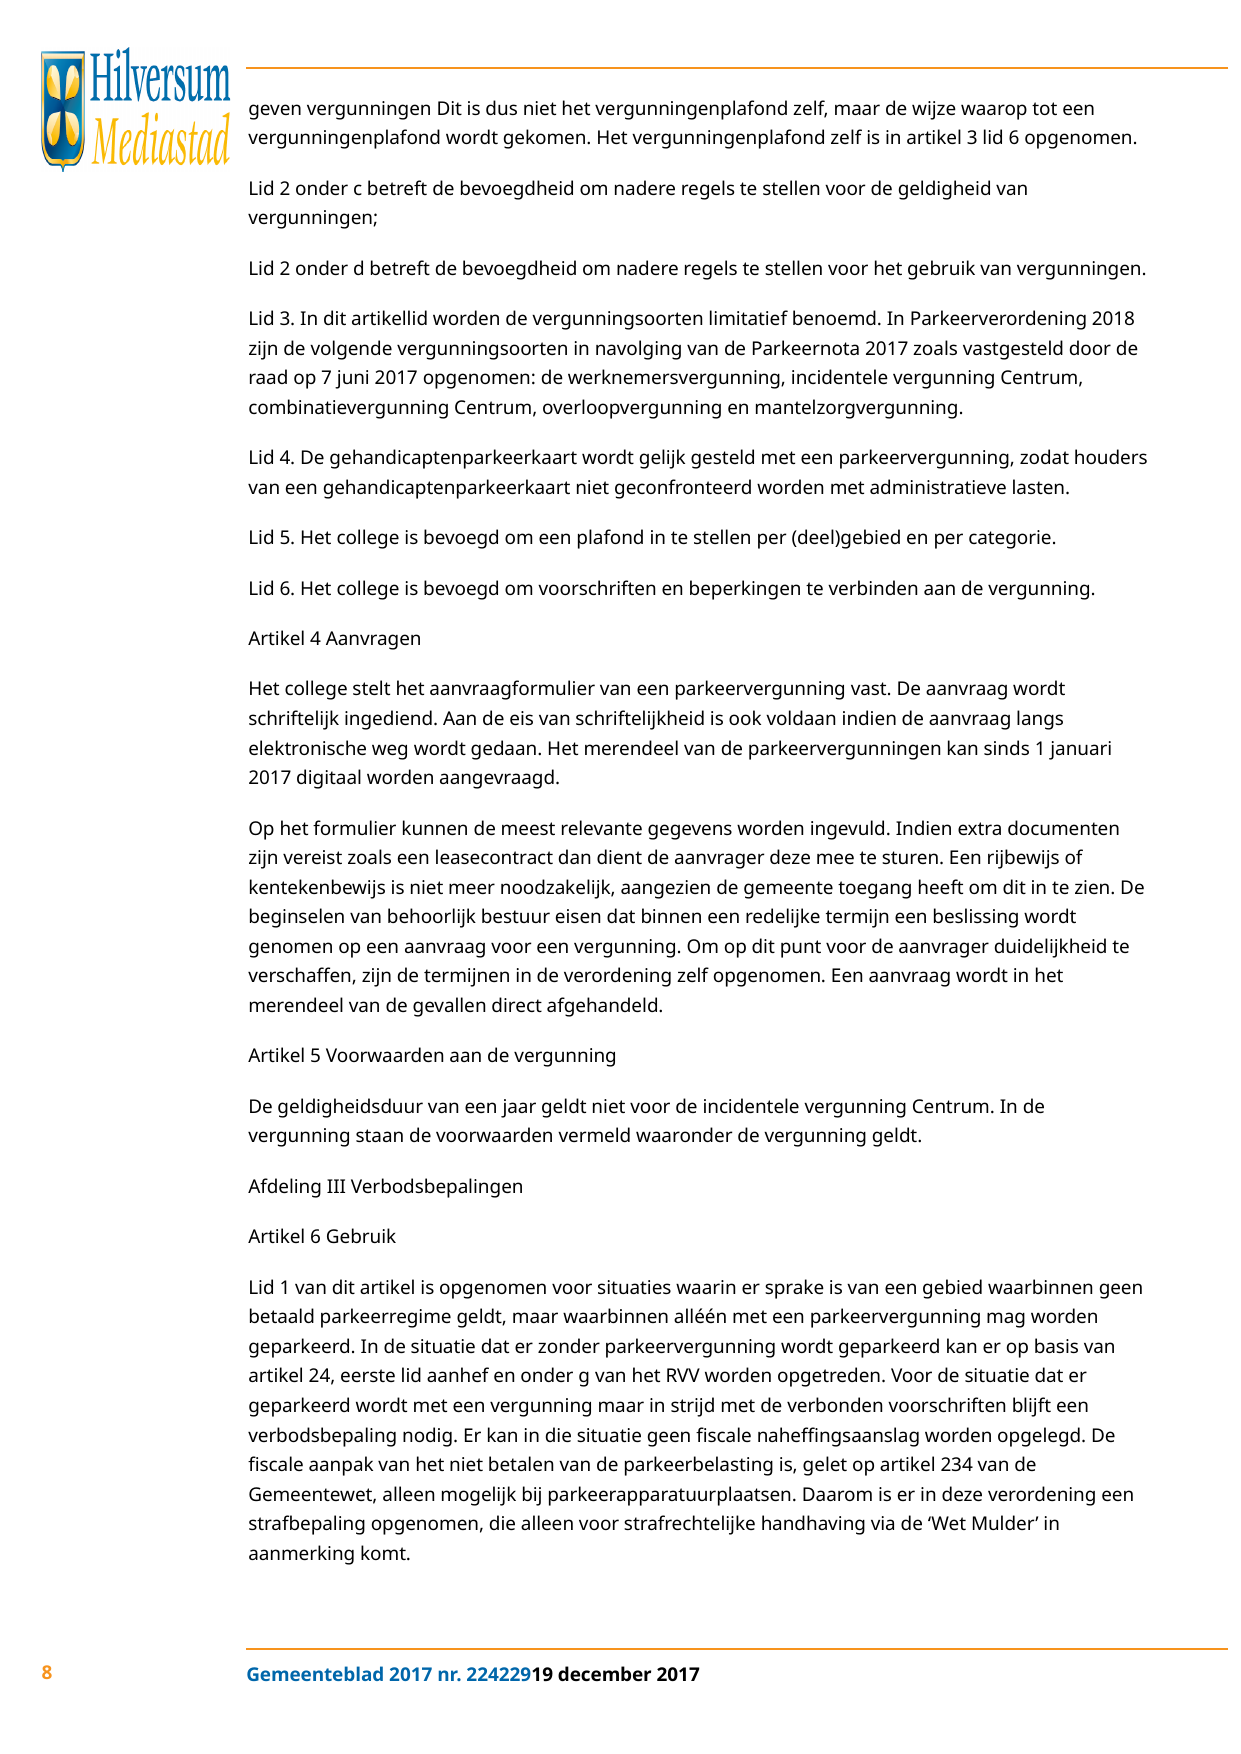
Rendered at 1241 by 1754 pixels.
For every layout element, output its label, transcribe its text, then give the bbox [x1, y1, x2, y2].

text Op het formulier kunnen de meest relevante gegevens worden ingevuld. Indien extra documenten zijn vereist zoals een leasecontract dan dient de aanvrager deze mee te sturen. Een rijbewijs of kentekenbewijs is niet meer noodzakelijk, aangezien de gemeente toegang heeft om dit in te zien. De beginselen van behoorlijk bestuur eisen dat binnen een redelijke termijn een beslissing wordt genomen op een aanvraag voor een vergunning. Om op dit punt voor de aanvrager duidelijkheid te verschaffen, zijn de termijnen in de verordening zelf opgenomen. Een aanvraag wordt in het merendeel van de gevallen direct afgehandeld. [248, 815, 1152, 1018]
text Lid 2 onder d betreft de bevoegdheid om nadere regels te stellen voor het gebruik van vergunningen. [248, 255, 1152, 281]
text Artikel 5 Voorwaarden aan de vergunning [248, 1043, 1152, 1068]
text Lid 6. Het college is bevoegd om voorschriften en beperkingen te verbinden aan de vergunning. [248, 575, 1152, 601]
text Lid 3. In dit artikellid worden de vergunningsoorten limitatief benoemd. In Parkeerverordening 2018 zijn de volgende vergunningsoorten in navolging van de Parkeernota 2017 zoals vastgesteld door de raad op 7 juni 2017 opgenomen: de werknemersvergunning, incidentele vergunning Centrum, combinatievergunning Centrum, overloopvergunning en mantelzorgvergunning. [248, 305, 1152, 420]
text Lid 4. De gehandicaptenparkeerkaart wordt gelijk gesteld met een parkeervergunning, zodat houders van een gehandicaptenparkeerkaart niet geconfronteerd worden met administratieve lasten. [248, 444, 1152, 500]
text Het college stelt het aanvraagformulier van een parkeervergunning vast. De aanvraag wordt schriftelijk ingediend. Aan de eis van schriftelijkheid is ook voldaan indien de aanvraag langs elektronische weg wordt gedaan. Het merendeel van de parkeervergunningen kan sinds 1 januari 2017 digitaal worden aangevraagd. [248, 676, 1152, 790]
text Lid 1 van dit artikel is opgenomen voor situaties waarin er sprake is van een gebied waarbinnen geen betaald parkeerregime geldt, maar waarbinnen alléén met een parkeervergunning mag worden geparkeerd. In de situatie dat er zonder parkeervergunning wordt geparkeerd kan er op basis van artikel 24, eerste lid aanhef en onder g van het RVV worden opgetreden. Voor de situatie dat er geparkeerd wordt met een vergunning maar in strijd met de verbonden voorschriften blijft een verbodsbepaling nodig. Er kan in die situatie geen fiscale naheffingsaanslag worden opgelegd. De fiscale aanpak van het niet betalen van de parkeerbelasting is, gelet op artikel 234 van de Gemeentewet, alleen mogelijk bij parkeerapparatuurplaatsen. Daarom is er in deze verordening een strafbepaling opgenomen, die alleen voor strafrechtelijke handhaving via de ‘Wet Mulder’ in aanmerking komt. [248, 1274, 1152, 1566]
text geven vergunningen Dit is dus niet het vergunningenplafond zelf, maar de wijze waarop tot een vergunningenplafond wordt gekomen. Het vergunningenplafond zelf is in artikel 3 lid 6 opgenomen. [248, 95, 1152, 150]
text Lid 5. Het college is bevoegd om een plafond in te stellen per (deel)gebied en per categorie. [248, 524, 1152, 550]
text Lid 2 onder c betreft de bevoegdheid om nadere regels te stellen voor de geldigheid van vergunningen; [248, 175, 1152, 230]
text Artikel 6 Gebruik [248, 1223, 1152, 1249]
picture [41, 47, 231, 172]
text Artikel 4 Aanvragen [248, 625, 1152, 651]
text Afdeling III Verbodsbepalingen [248, 1173, 1152, 1199]
text De geldigheidsduur van een jaar geldt niet voor de incidentele vergunning Centrum. In de vergunning staan de voorwaarden vermeld waaronder de vergunning geldt. [248, 1093, 1152, 1148]
